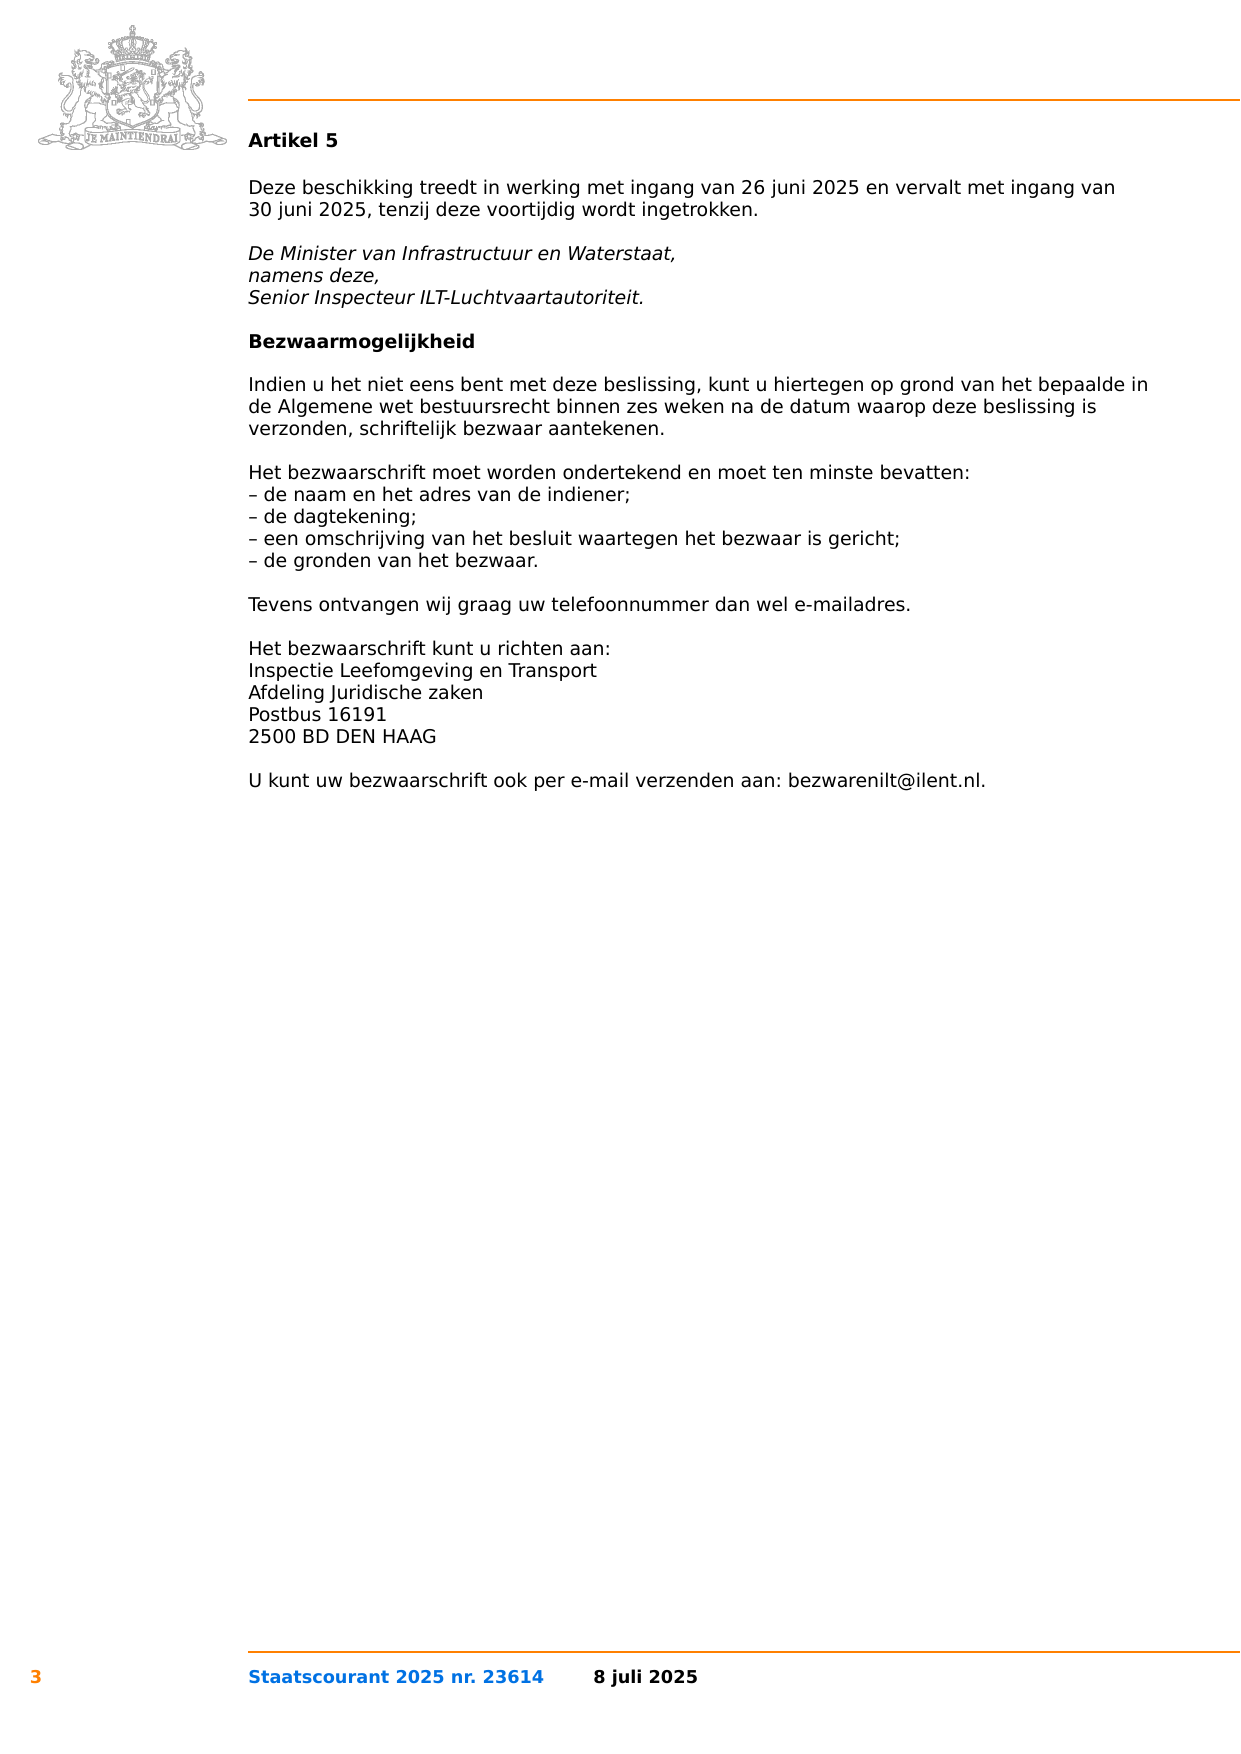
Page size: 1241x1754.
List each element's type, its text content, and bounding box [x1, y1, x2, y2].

subtitle Artikel 5 [248, 130, 1163, 152]
text Het bezwaarschrift kunt u richten aan: [248, 638, 1163, 660]
text – de gronden van het bezwaar. [248, 550, 1163, 572]
text Tevens ontvangen wij graag uw telefoonnummer dan wel e-mailadres. [248, 594, 1163, 616]
text Deze beschikking treedt in werking met ingang van 26 juni 2025 en vervalt met ingang van 30 juni 2025, tenzij deze voortijdig wordt ingetrokken. [248, 177, 1163, 221]
text – een omschrijving van het besluit waartegen het bezwaar is gericht; [248, 528, 1163, 550]
text Indien u het niet eens bent met deze beslissing, kunt u hiertegen op grond van het bepaalde in de Algemene wet bestuursrecht binnen zes weken na de datum waarop deze beslissing is verzonden, schriftelijk bezwaar aantekenen. [248, 374, 1163, 440]
text 2500 BD DEN HAAG [248, 726, 1163, 748]
text U kunt uw bezwaarschrift ook per e-mail verzenden aan: bezwarenilt@ilent.nl. [248, 769, 1163, 792]
text – de naam en het adres van de indiener; [248, 484, 1163, 506]
text Postbus 16191 [248, 704, 1163, 726]
picture [38, 25, 227, 150]
text Afdeling Juridische zaken [248, 682, 1163, 704]
text Bezwaarmogelijkheid [248, 331, 1163, 352]
text – de dagtekening; [248, 506, 1163, 528]
text De Minister van Infrastructuur en Waterstaat, namens deze, Senior Inspecteur ILT-Luchtvaartautoriteit. [248, 243, 1163, 309]
text Het bezwaarschrift moet worden ondertekend en moet ten minste bevatten: [248, 462, 1163, 484]
text Inspectie Leefomgeving en Transport [248, 660, 1163, 682]
